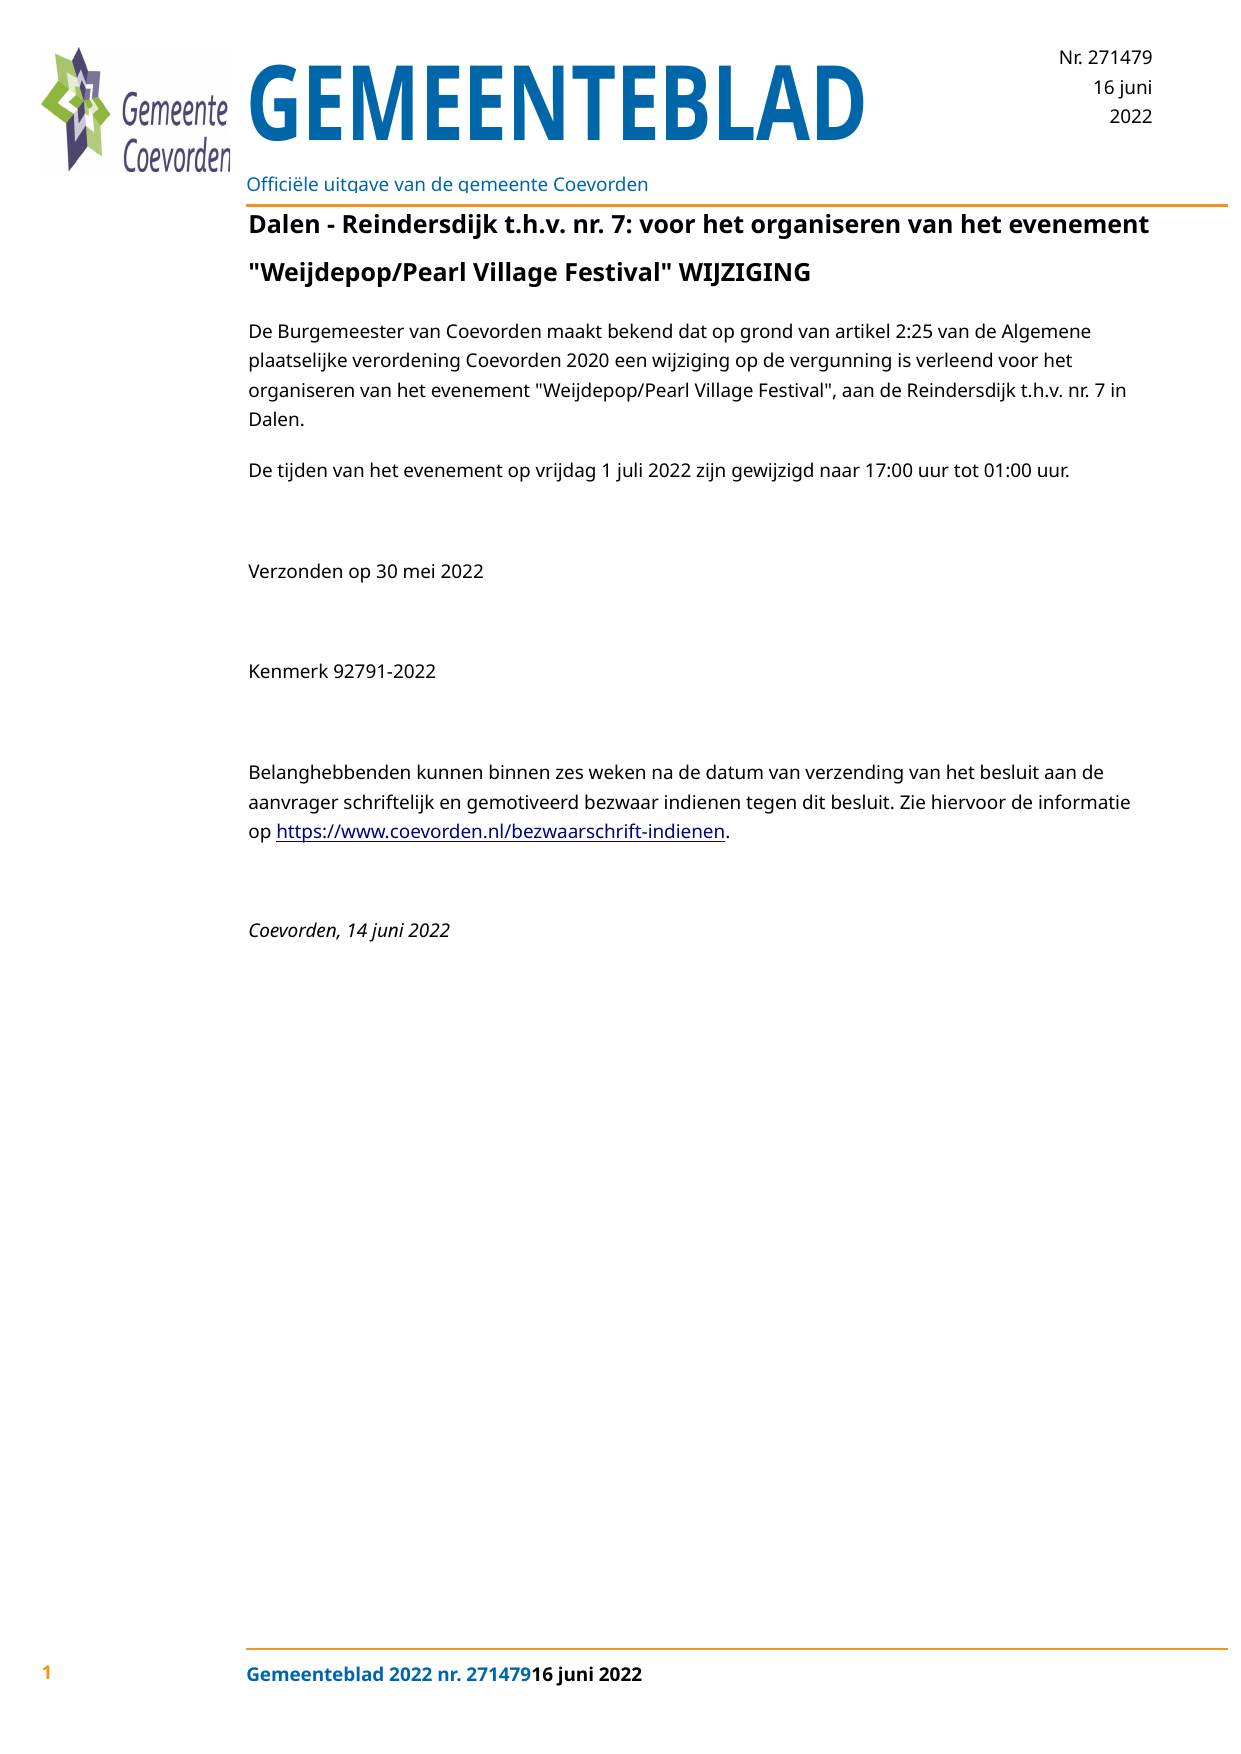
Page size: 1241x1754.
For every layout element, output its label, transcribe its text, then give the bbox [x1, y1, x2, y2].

text De Burgemeester van Coevorden maakt bekend dat op grond van artikel 2:25 van de Algemene plaatselijke verordening Coevorden 2020 een wijziging op de vergunning is verleend voor het organiseren van het evenement "Weijdepop/Pearl Village Festival", aan de Reindersdijk t.h.v. nr. 7 in Dalen. [248, 318, 1152, 432]
text Verzonden op 30 mei 2022 [248, 558, 1152, 584]
text Kenmerk 92791-2022 [248, 659, 1152, 684]
picture [41, 47, 231, 172]
text Dalen - Reindersdijk t.h.v. nr. 7: voor het organiseren van het evenement "Weijdepop/Pearl Village Festival" WIJZIGING [248, 207, 1152, 288]
text De tijden van het evenement op vrijdag 1 juli 2022 zijn gewijzigd naar 17:00 uur tot 01:00 uur. [248, 457, 1152, 483]
text Belanghebbenden kunnen binnen zes weken na de datum van verzending van het besluit aan de aanvrager schriftelijk en gemotiveerd bezwaar indienen tegen dit besluit. Zie hiervoor de informatie op https://www.coevorden.nl/bezwaarschrift-indienen. [248, 759, 1152, 844]
text Coevorden, 14 juni 2022 [248, 917, 1152, 943]
